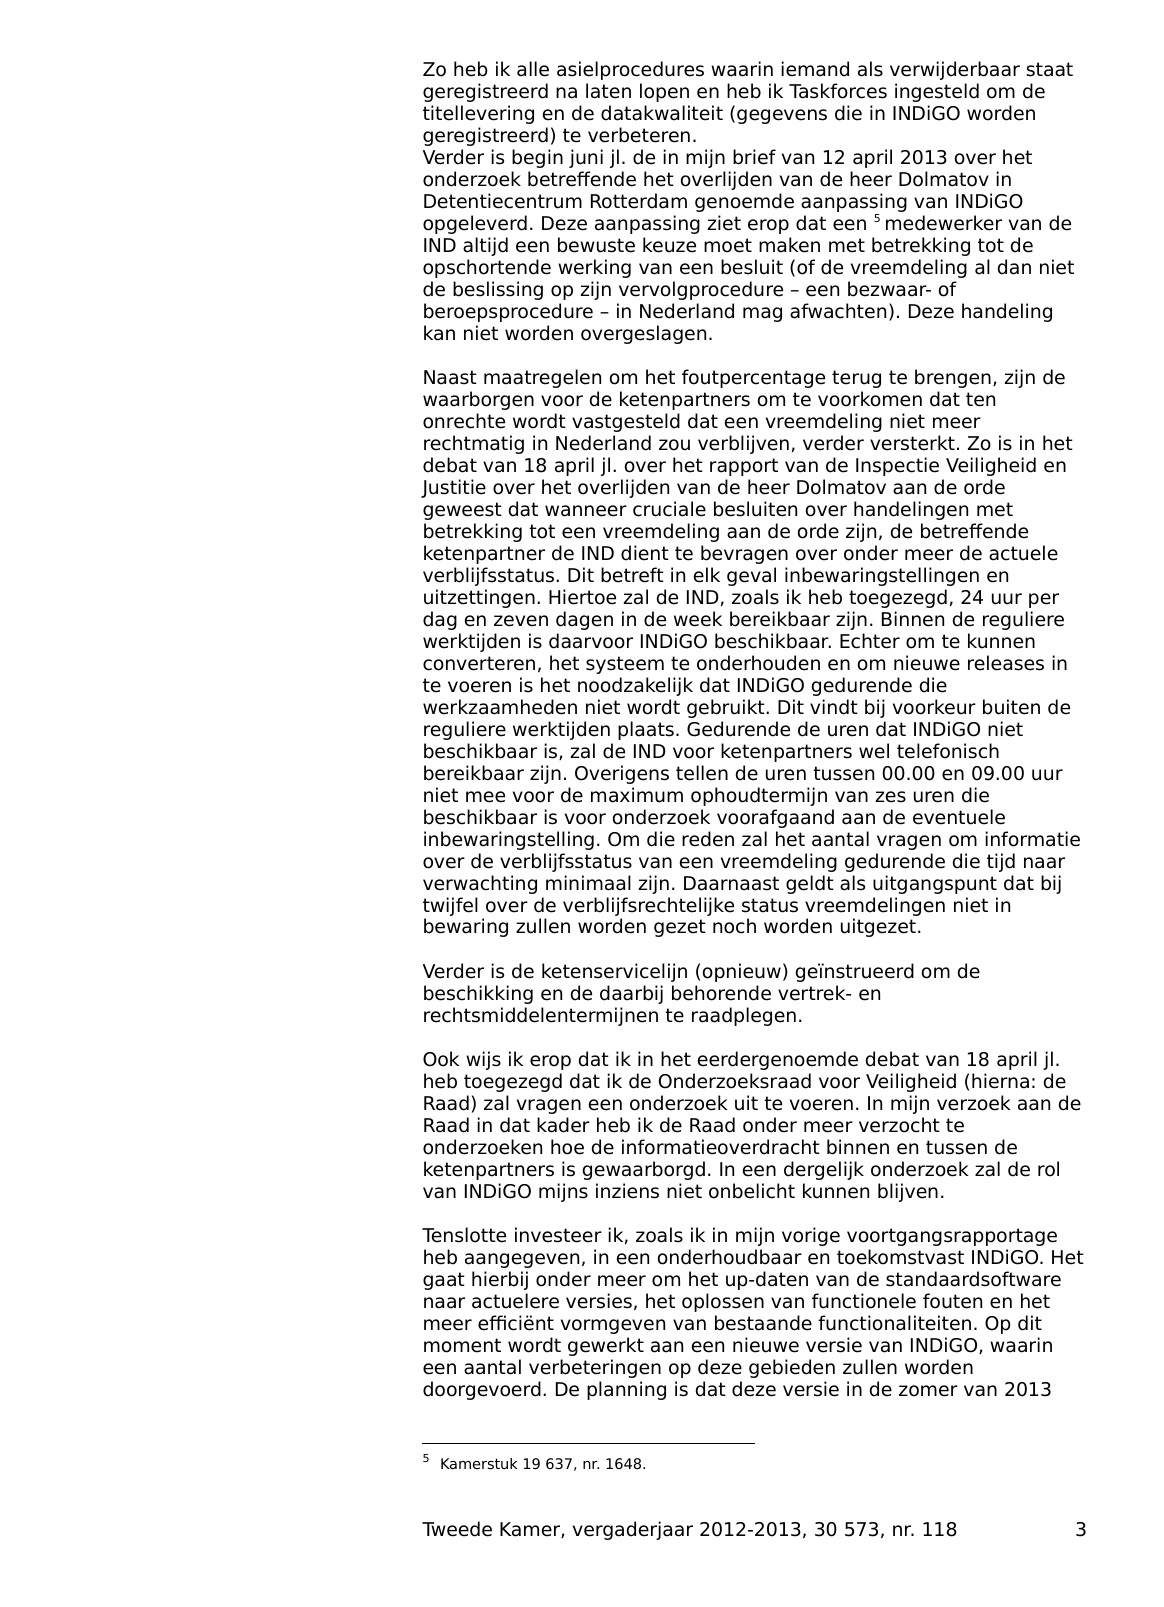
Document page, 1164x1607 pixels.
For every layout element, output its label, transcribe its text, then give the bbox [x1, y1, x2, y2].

text Verder is de ketenservicelijn (opnieuw) geïnstrueerd om de beschikking en de daarbij behorende vertrek- en rechtsmiddelentermijnen te raadplegen. [422, 961, 1087, 1027]
text Ook wijs ik erop dat ik in het eerdergenoemde debat van 18 april jl. heb toegezegd dat ik de Onderzoeksraad voor Veiligheid (hierna: de Raad) zal vragen een onderzoek uit te voeren. In mijn verzoek aan de Raad in dat kader heb ik de Raad onder meer verzocht te onderzoeken hoe de informatieoverdracht binnen en tussen de ketenpartners is gewaarborgd. In een dergelijk onderzoek zal de rol van INDiGO mijns inziens niet onbelicht kunnen blijven. [422, 1049, 1087, 1203]
text Kamerstuk 19 637, nr. 1648. [422, 1452, 1087, 1474]
text Naast maatregelen om het foutpercentage terug te brengen, zijn de waarborgen voor de ketenpartners om te voorkomen dat ten onrechte wordt vastgesteld dat een vreemdeling niet meer rechtmatig in Nederland zou verblijven, verder versterkt. Zo is in het debat van 18 april jl. over het rapport van de Inspectie Veiligheid en Justitie over het overlijden van de heer Dolmatov aan de orde geweest dat wanneer cruciale besluiten over handelingen met betrekking tot een vreemdeling aan de orde zijn, de betreffende ketenpartner de IND dient te bevragen over onder meer de actuele verblijfsstatus. Dit betreft in elk geval inbewaringstellingen en uitzettingen. Hiertoe zal de IND, zoals ik heb toegezegd, 24 uur per dag en zeven dagen in de week bereikbaar zijn. Binnen de reguliere werktijden is daarvoor INDiGO beschikbaar. Echter om te kunnen converteren, het systeem te onderhouden en om nieuwe releases in te voeren is het noodzakelijk dat INDiGO gedurende die werkzaamheden niet wordt gebruikt. Dit vindt bij voorkeur buiten de reguliere werktijden plaats. Gedurende de uren dat INDiGO niet beschikbaar is, zal de IND voor ketenpartners wel telefonisch bereikbaar zijn. Overigens tellen de uren tussen 00.00 en 09.00 uur niet mee voor de maximum ophoudtermijn van zes uren die beschikbaar is voor onderzoek voorafgaand aan de eventuele inbewaringstelling. Om die reden zal het aantal vragen om informatie over de verblijfsstatus van een vreemdeling gedurende die tijd naar verwachting minimaal zijn. Daarnaast geldt als uitgangspunt dat bij twijfel over de verblijfsrechtelijke status vreemdelingen niet in bewaring zullen worden gezet noch worden uitgezet. [422, 367, 1087, 938]
text Verder is begin juni jl. de in mijn brief van 12 april 2013 over het onderzoek betreffende het overlijden van de heer Dolmatov in Detentiecentrum Rotterdam genoemde aanpassing van INDiGO opgeleverd. Deze aanpassing ziet erop dat een medewerker van de IND altijd een bewuste keuze moet maken met betrekking tot de opschortende werking van een besluit (of de vreemdeling al dan niet de beslissing op zijn vervolgprocedure – een bezwaar- of beroepsprocedure – in Nederland mag afwachten). Deze handeling kan niet worden overgeslagen. [422, 147, 1087, 345]
text Zo heb ik alle asielprocedures waarin iemand als verwijderbaar staat geregistreerd na laten lopen en heb ik Taskforces ingesteld om de titellevering en de datakwaliteit (gegevens die in INDiGO worden geregistreerd) te verbeteren. [422, 59, 1087, 147]
text Tenslotte investeer ik, zoals ik in mijn vorige voortgangsrapportage heb aangegeven, in een onderhoudbaar en toekomstvast INDiGO. Het gaat hierbij onder meer om het up-daten van de standaardsoftware naar actuelere versies, het oplossen van functionele fouten en het meer efficiënt vormgeven van bestaande functionaliteiten. Op dit moment wordt gewerkt aan een nieuwe versie van INDiGO, waarin een aantal verbeteringen op deze gebieden zullen worden doorgevoerd. De planning is dat deze versie in de zomer van 2013 [422, 1225, 1087, 1401]
